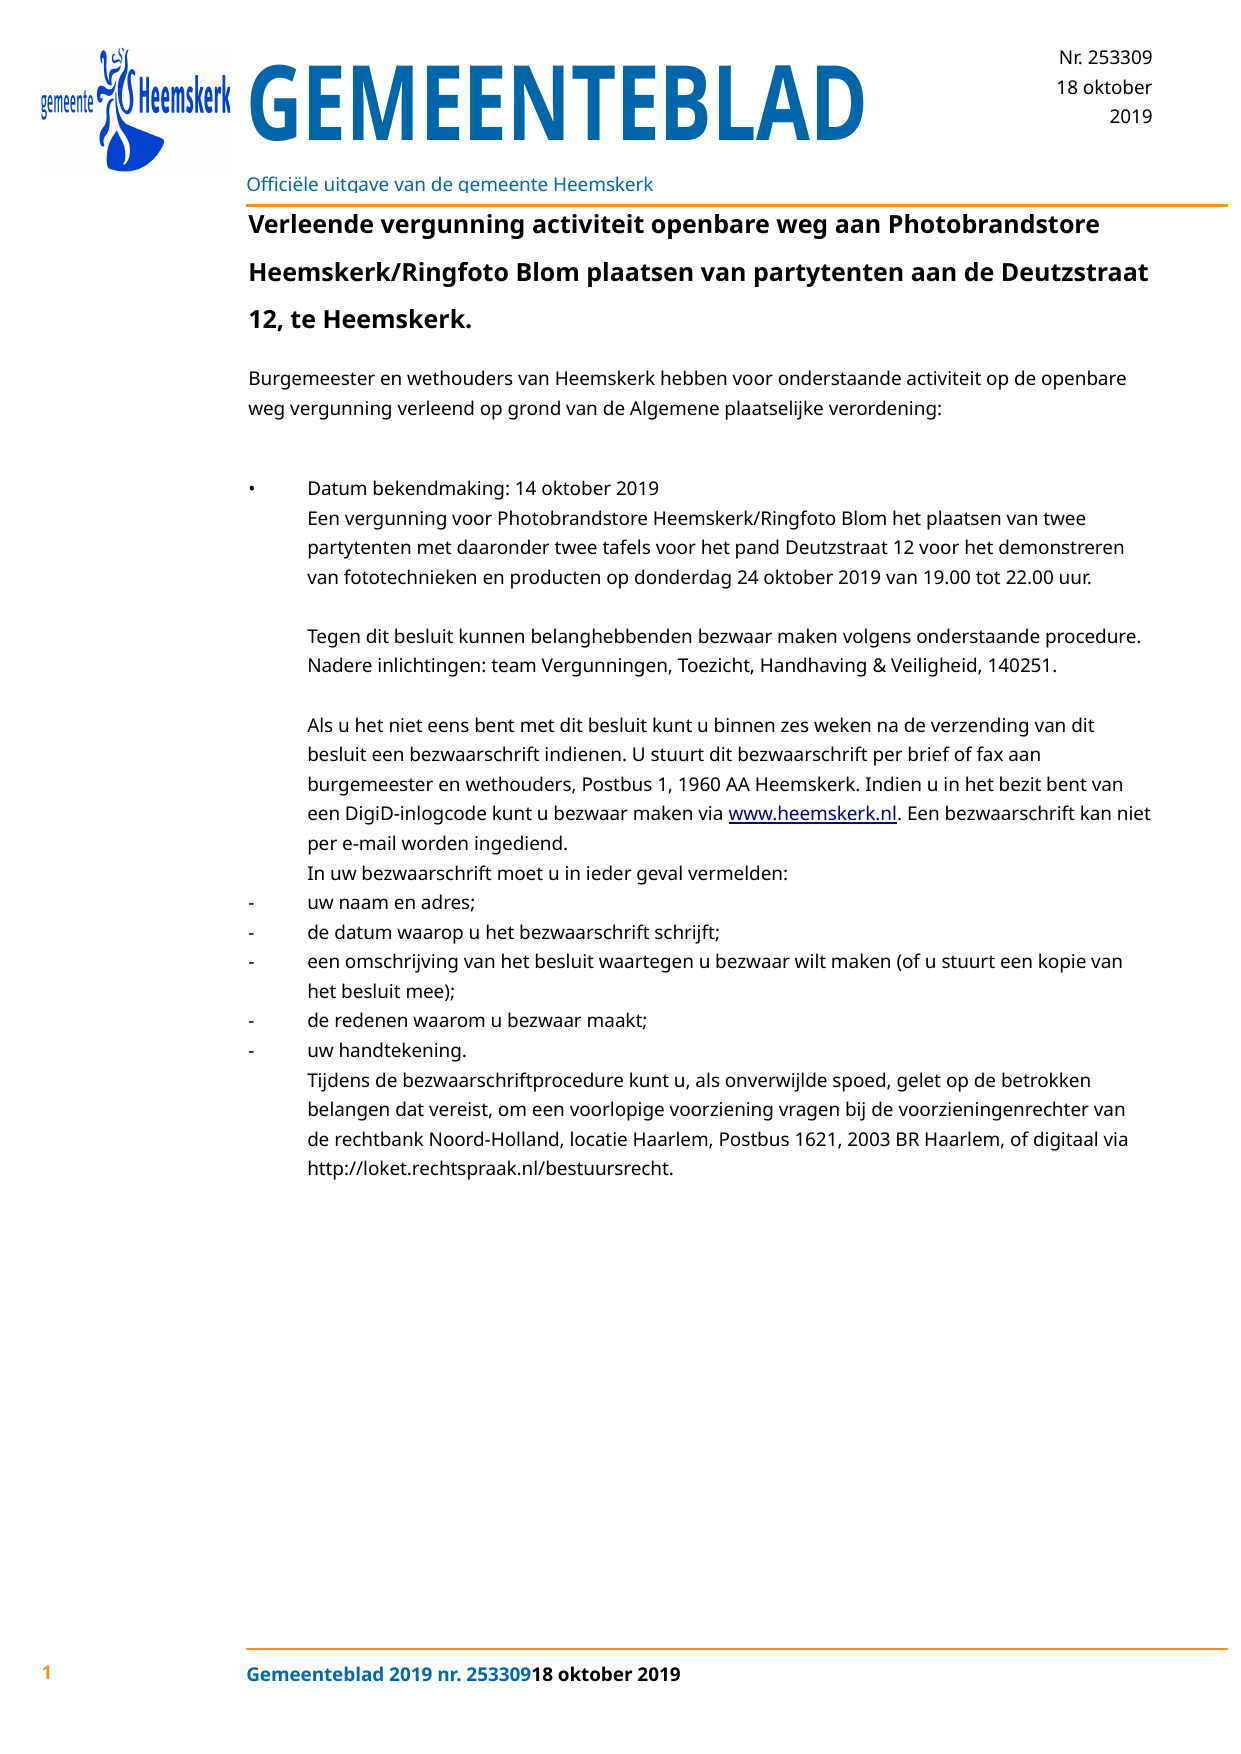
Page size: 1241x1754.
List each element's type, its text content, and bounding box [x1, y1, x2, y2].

list uw handtekening. [248, 1037, 1152, 1063]
text Burgemeester en wethouders van Heemskerk hebben voor onderstaande activiteit op de openbare weg vergunning verleend op grond van de Algemene plaatselijke verordening: [248, 366, 1152, 421]
list Een vergunning voor Photobrandstore Heemskerk/Ringfoto Blom het plaatsen van twee partytenten met daaronder twee tafels voor het pand Deutzstraat 12 voor het demonstreren van fototechnieken en producten op donderdag 24 oktober 2019 van 19.00 tot 22.00 uur. [248, 505, 1152, 589]
list een omschrijving van het besluit waartegen u bezwaar wilt maken (of u stuurt een kopie van het besluit mee); [248, 948, 1152, 1004]
list Tijdens de bezwaarschriftprocedure kunt u, als onverwijlde spoed, gelet op de betrokken belangen dat vereist, om een voorlopige voorziening vragen bij de voorzieningenrechter van de rechtbank Noord-Holland, locatie Haarlem, Postbus 1621, 2003 BR Haarlem, of digitaal via http://loket.rechtspraak.nl/bestuursrecht. [248, 1067, 1152, 1181]
text Verleende vergunning activiteit openbare weg aan Photobrandstore Heemskerk/Ringfoto Blom plaatsen van partytenten aan de Deutzstraat 12, te Heemskerk. [248, 207, 1152, 336]
picture [41, 47, 231, 172]
list uw naam en adres; [248, 889, 1152, 915]
list de datum waarop u het bezwaarschrift schrijft; [248, 919, 1152, 944]
list Tegen dit besluit kunnen belanghebbenden bezwaar maken volgens onderstaande procedure. Nadere inlichtingen: team Vergunningen, Toezicht, Handhaving & Veiligheid, 140251. [248, 623, 1152, 678]
list Als u het niet eens bent met dit besluit kunt u binnen zes weken na de verzending van dit besluit een bezwaarschrift indienen. U stuurt dit bezwaarschrift per brief of fax aan burgemeester en wethouders, Postbus 1, 1960 AA Heemskerk. Indien u in het bezit bent van een DigiD-inlogcode kunt u bezwaar maken via www.heemskerk.nl. Een bezwaarschrift kan niet per e-mail worden ingediend. [248, 712, 1152, 856]
list Datum bekendmaking: 14 oktober 2019 [248, 475, 1152, 501]
list de redenen waarom u bezwaar maakt; [248, 1008, 1152, 1033]
list In uw bezwaarschrift moet u in ieder geval vermelden: [248, 860, 1152, 885]
